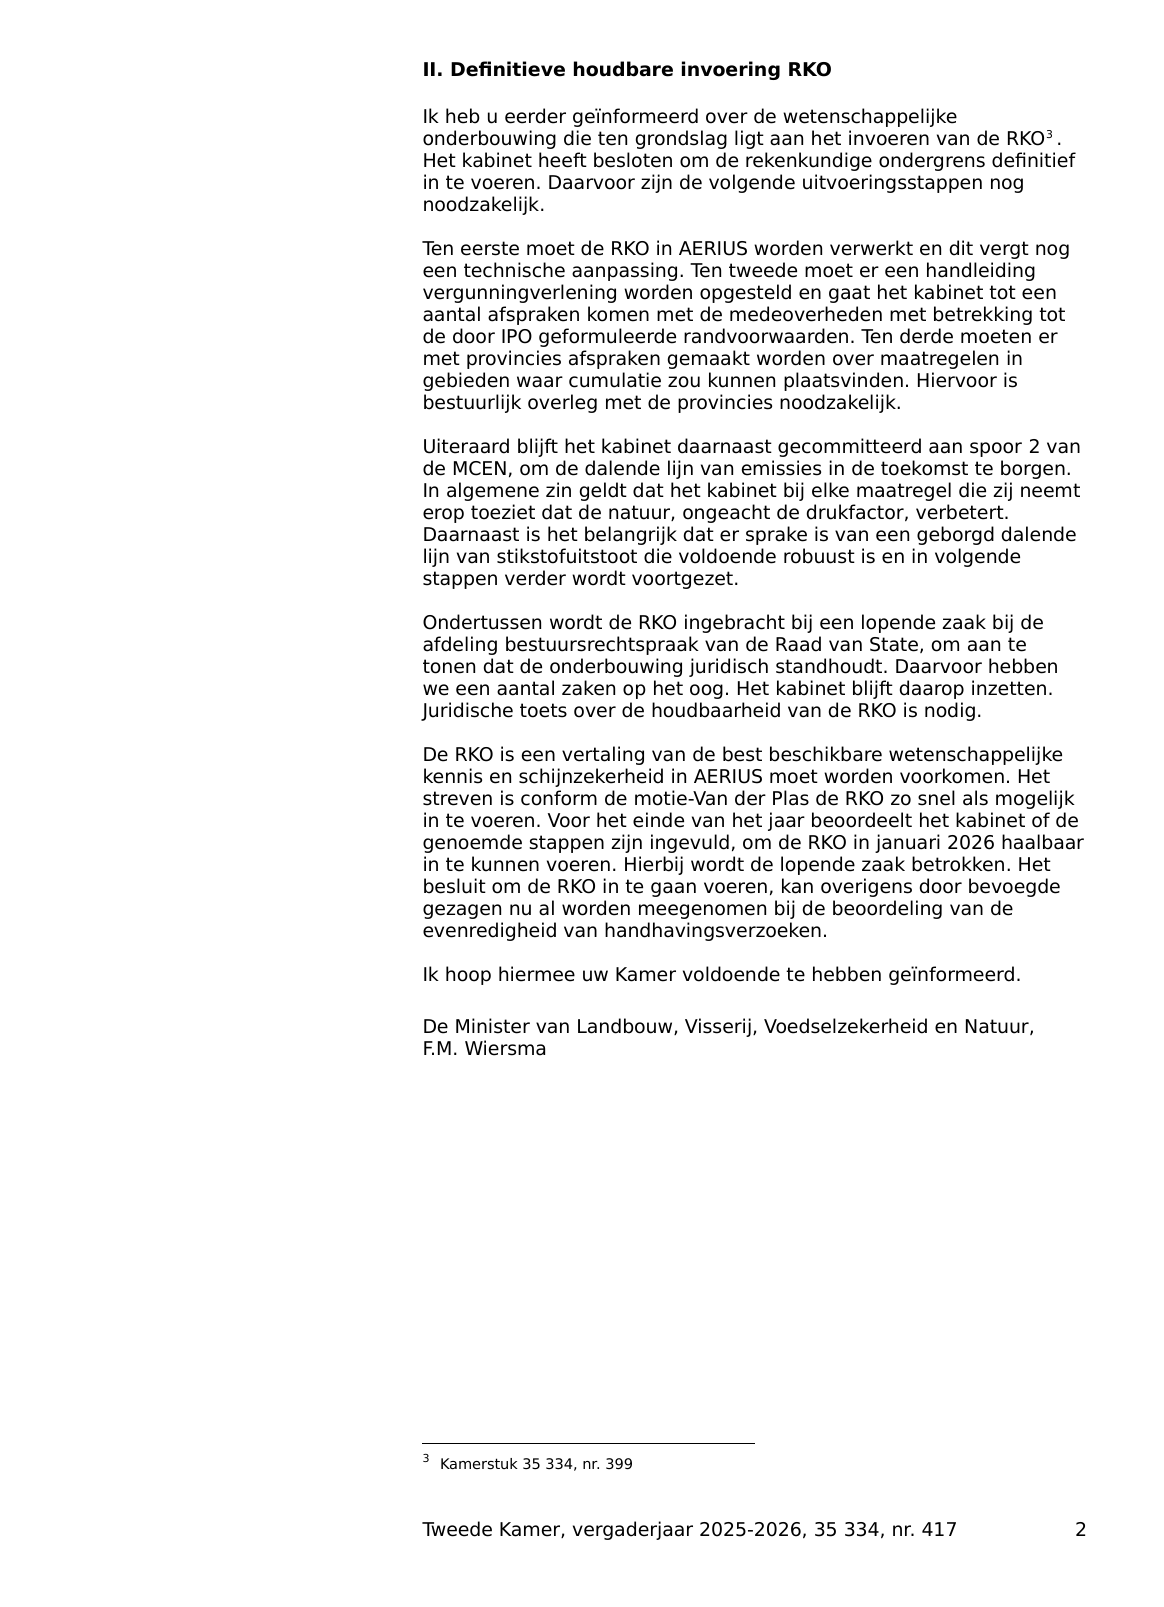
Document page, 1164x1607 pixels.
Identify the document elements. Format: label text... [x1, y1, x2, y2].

text Ik heb u eerder geïnformeerd over de wetenschappelijke onderbouwing die ten grondslag ligt aan het invoeren van de RKO. Het kabinet heeft besloten om de rekenkundige ondergrens definitief in te voeren. Daarvoor zijn de volgende uitvoeringsstappen nog noodzakelijk. [422, 106, 1087, 216]
text De RKO is een vertaling van de best beschikbare wetenschappelijke kennis en schijnzekerheid in AERIUS moet worden voorkomen. Het streven is conform de motie-Van der Plas de RKO zo snel als mogelijk in te voeren. Voor het einde van het jaar beoordeelt het kabinet of de genoemde stappen zijn ingevuld, om de RKO in januari 2026 haalbaar in te kunnen voeren. Hierbij wordt de lopende zaak betrokken. Het besluit om de RKO in te gaan voeren, kan overigens door bevoegde gezagen nu al worden meegenomen bij de beoordeling van de evenredigheid van handhavingsverzoeken. [422, 744, 1087, 942]
text Ondertussen wordt de RKO ingebracht bij een lopende zaak bij de afdeling bestuursrechtspraak van de Raad van State, om aan te tonen dat de onderbouwing juridisch standhoudt. Daarvoor hebben we een aantal zaken op het oog. Het kabinet blijft daarop inzetten. Juridische toets over de houdbaarheid van de RKO is nodig. [422, 612, 1087, 722]
subtitle II. Definitieve houdbare invoering RKO [422, 59, 1087, 81]
text De Minister van Landbouw, Visserij, Voedselzekerheid en Natuur, F.M. Wiersma [422, 1016, 1087, 1060]
text Ik hoop hiermee uw Kamer voldoende te hebben geïnformeerd. [422, 964, 1087, 986]
text Kamerstuk 35 334, nr. 399 [422, 1452, 1087, 1474]
text Ten eerste moet de RKO in AERIUS worden verwerkt en dit vergt nog een technische aanpassing. Ten tweede moet er een handleiding vergunningverlening worden opgesteld en gaat het kabinet tot een aantal afspraken komen met de medeoverheden met betrekking tot de door IPO geformuleerde randvoorwaarden. Ten derde moeten er met provincies afspraken gemaakt worden over maatregelen in gebieden waar cumulatie zou kunnen plaatsvinden. Hiervoor is bestuurlijk overleg met de provincies noodzakelijk. [422, 238, 1087, 414]
text Uiteraard blijft het kabinet daarnaast gecommitteerd aan spoor 2 van de MCEN, om de dalende lijn van emissies in de toekomst te borgen. In algemene zin geldt dat het kabinet bij elke maatregel die zij neemt erop toeziet dat de natuur, ongeacht de drukfactor, verbetert. Daarnaast is het belangrijk dat er sprake is van een geborgd dalende lijn van stikstofuitstoot die voldoende robuust is en in volgende stappen verder wordt voortgezet. [422, 436, 1087, 590]
